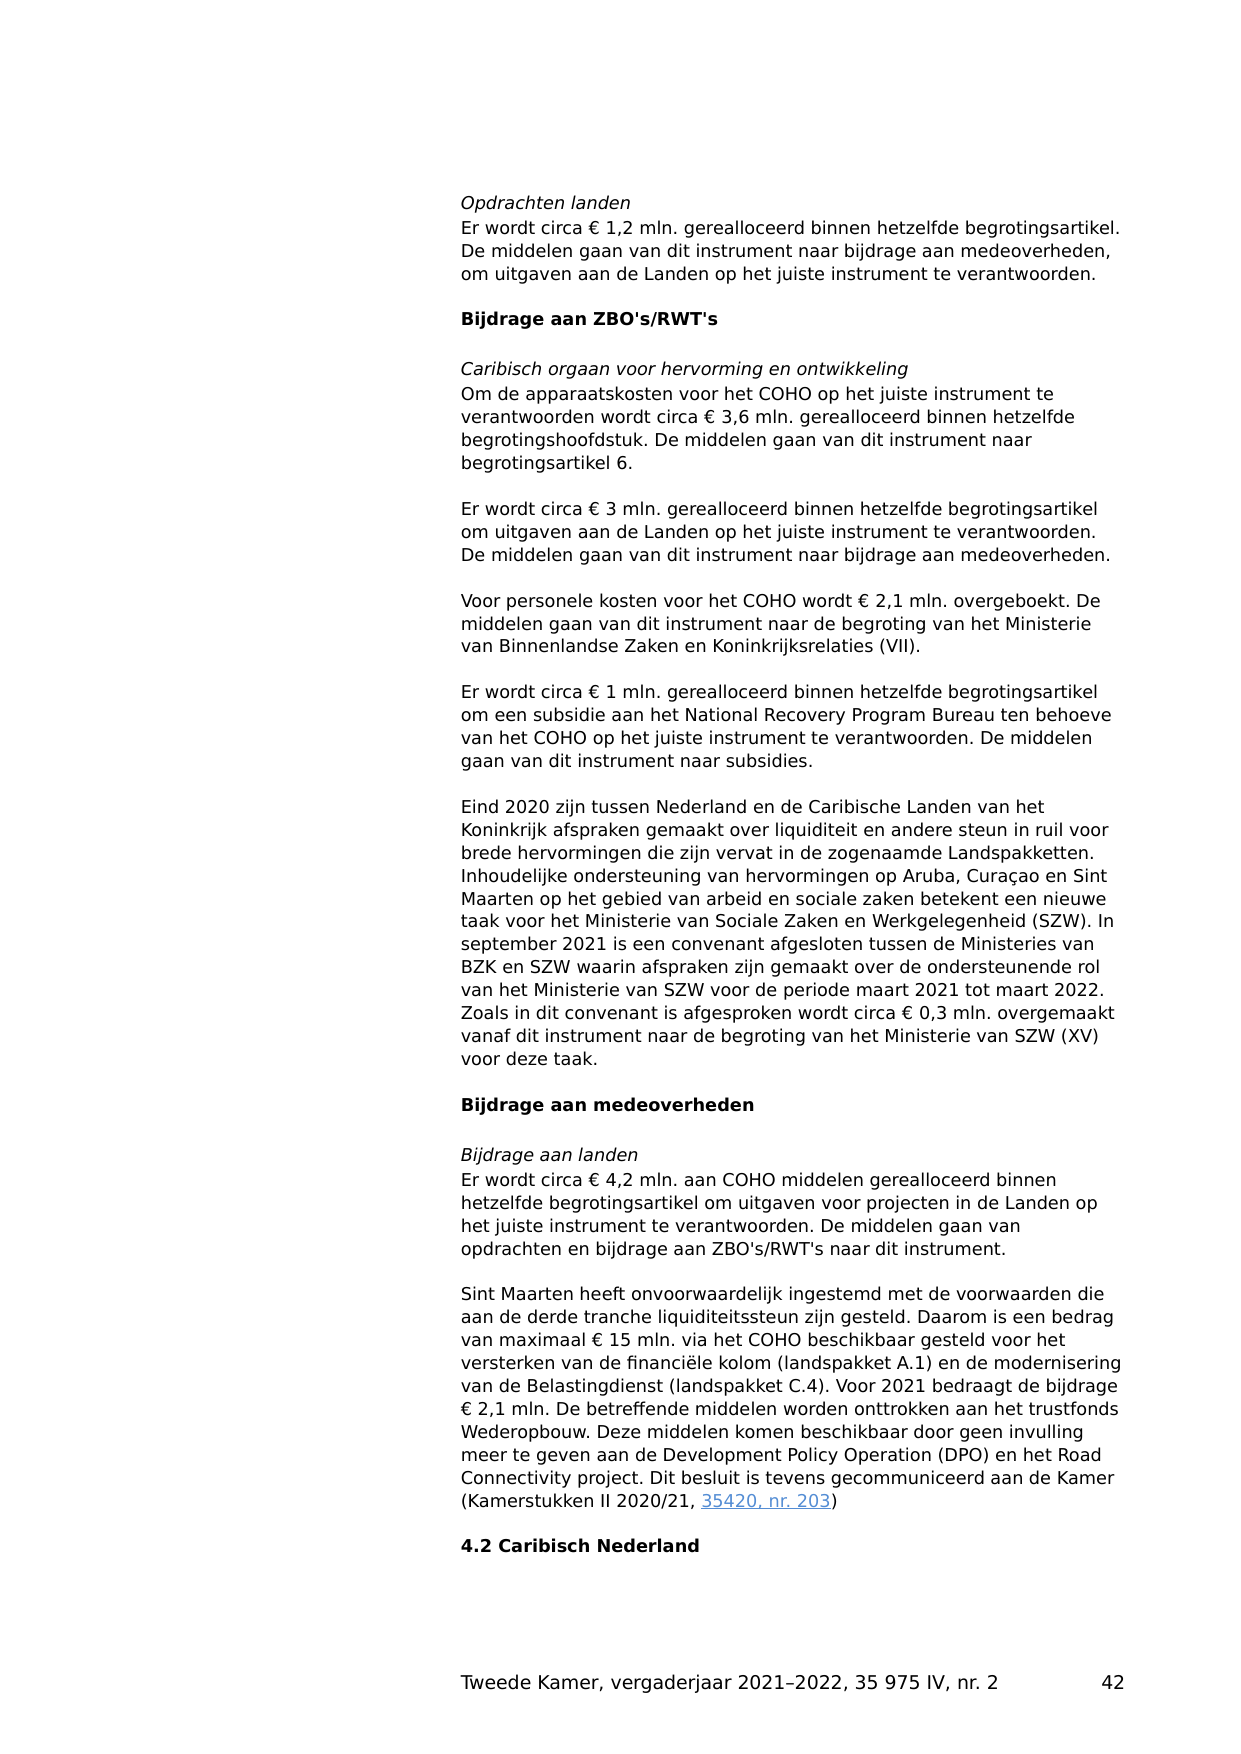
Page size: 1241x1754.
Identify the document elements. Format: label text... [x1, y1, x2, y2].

text Er wordt circa € 3 mln. gerealloceerd binnen hetzelfde begrotingsartikel om uitgaven aan de Landen op het juiste instrument te verantwoorden. De middelen gaan van dit instrument naar bijdrage aan medeoverheden. [461, 497, 1125, 566]
text Er wordt circa € 1,2 mln. gerealloceerd binnen hetzelfde begrotingsartikel. De middelen gaan van dit instrument naar bijdrage aan medeoverheden, om uitgaven aan de Landen op het juiste instrument te verantwoorden. [461, 216, 1125, 284]
text Opdrachten landen [461, 191, 1125, 214]
text Bijdrage aan ZBO's/RWT's [461, 307, 1125, 330]
text 4.2 Caribisch Nederland [461, 1534, 1125, 1557]
text Bijdrage aan landen [461, 1143, 1125, 1166]
text Caribisch orgaan voor hervorming en ontwikkeling [461, 357, 1125, 380]
text Om de apparaatskosten voor het COHO op het juiste instrument te verantwoorden wordt circa € 3,6 mln. gerealloceerd binnen hetzelfde begrotingshoofdstuk. De middelen gaan van dit instrument naar begrotingsartikel 6. [461, 382, 1125, 474]
text Eind 2020 zijn tussen Nederland en de Caribische Landen van het Koninkrijk afspraken gemaakt over liquiditeit en andere steun in ruil voor brede hervormingen die zijn vervat in de zogenaamde Landspakketten. Inhoudelijke ondersteuning van hervormingen op Aruba, Curaçao en Sint Maarten op het gebied van arbeid en sociale zaken betekent een nieuwe taak voor het Ministerie van Sociale Zaken en Werkgelegenheid (SZW). In september 2021 is een convenant afgesloten tussen de Ministeries van BZK en SZW waarin afspraken zijn gemaakt over de ondersteunende rol van het Ministerie van SZW voor de periode maart 2021 tot maart 2022. Zoals in dit convenant is afgesproken wordt circa € 0,3 mln. overgemaakt vanaf dit instrument naar de begroting van het Ministerie van SZW (XV) voor deze taak. [461, 795, 1125, 1070]
text Er wordt circa € 4,2 mln. aan COHO middelen gerealloceerd binnen hetzelfde begrotingsartikel om uitgaven voor projecten in de Landen op het juiste instrument te verantwoorden. De middelen gaan van opdrachten en bijdrage aan ZBO's/RWT's naar dit instrument. [461, 1168, 1125, 1259]
text Sint Maarten heeft onvoorwaardelijk ingestemd met de voorwaarden die aan de derde tranche liquiditeitssteun zijn gesteld. Daarom is een bedrag van maximaal € 15 mln. via het COHO beschikbaar gesteld voor het versterken van de financiële kolom (landspakket A.1) en de modernisering van de Belastingdienst (landspakket C.4). Voor 2021 bedraagt de bijdrage € 2,1 mln. De betreffende middelen worden onttrokken aan het trustfonds Wederopbouw. Deze middelen komen beschikbaar door geen invulling meer te geven aan de Development Policy Operation (DPO) en het Road Connectivity project. Dit besluit is tevens gecommuniceerd aan de Kamer (Kamerstukken II 2020/21, 35420, nr. 203) [461, 1282, 1125, 1512]
text Er wordt circa € 1 mln. gerealloceerd binnen hetzelfde begrotingsartikel om een subsidie aan het National Recovery Program Bureau ten behoeve van het COHO op het juiste instrument te verantwoorden. De middelen gaan van dit instrument naar subsidies. [461, 680, 1125, 772]
text Bijdrage aan medeoverheden [461, 1093, 1125, 1116]
text Voor personele kosten voor het COHO wordt € 2,1 mln. overgeboekt. De middelen gaan van dit instrument naar de begroting van het Ministerie van Binnenlandse Zaken en Koninkrijksrelaties (VII). [461, 589, 1125, 657]
